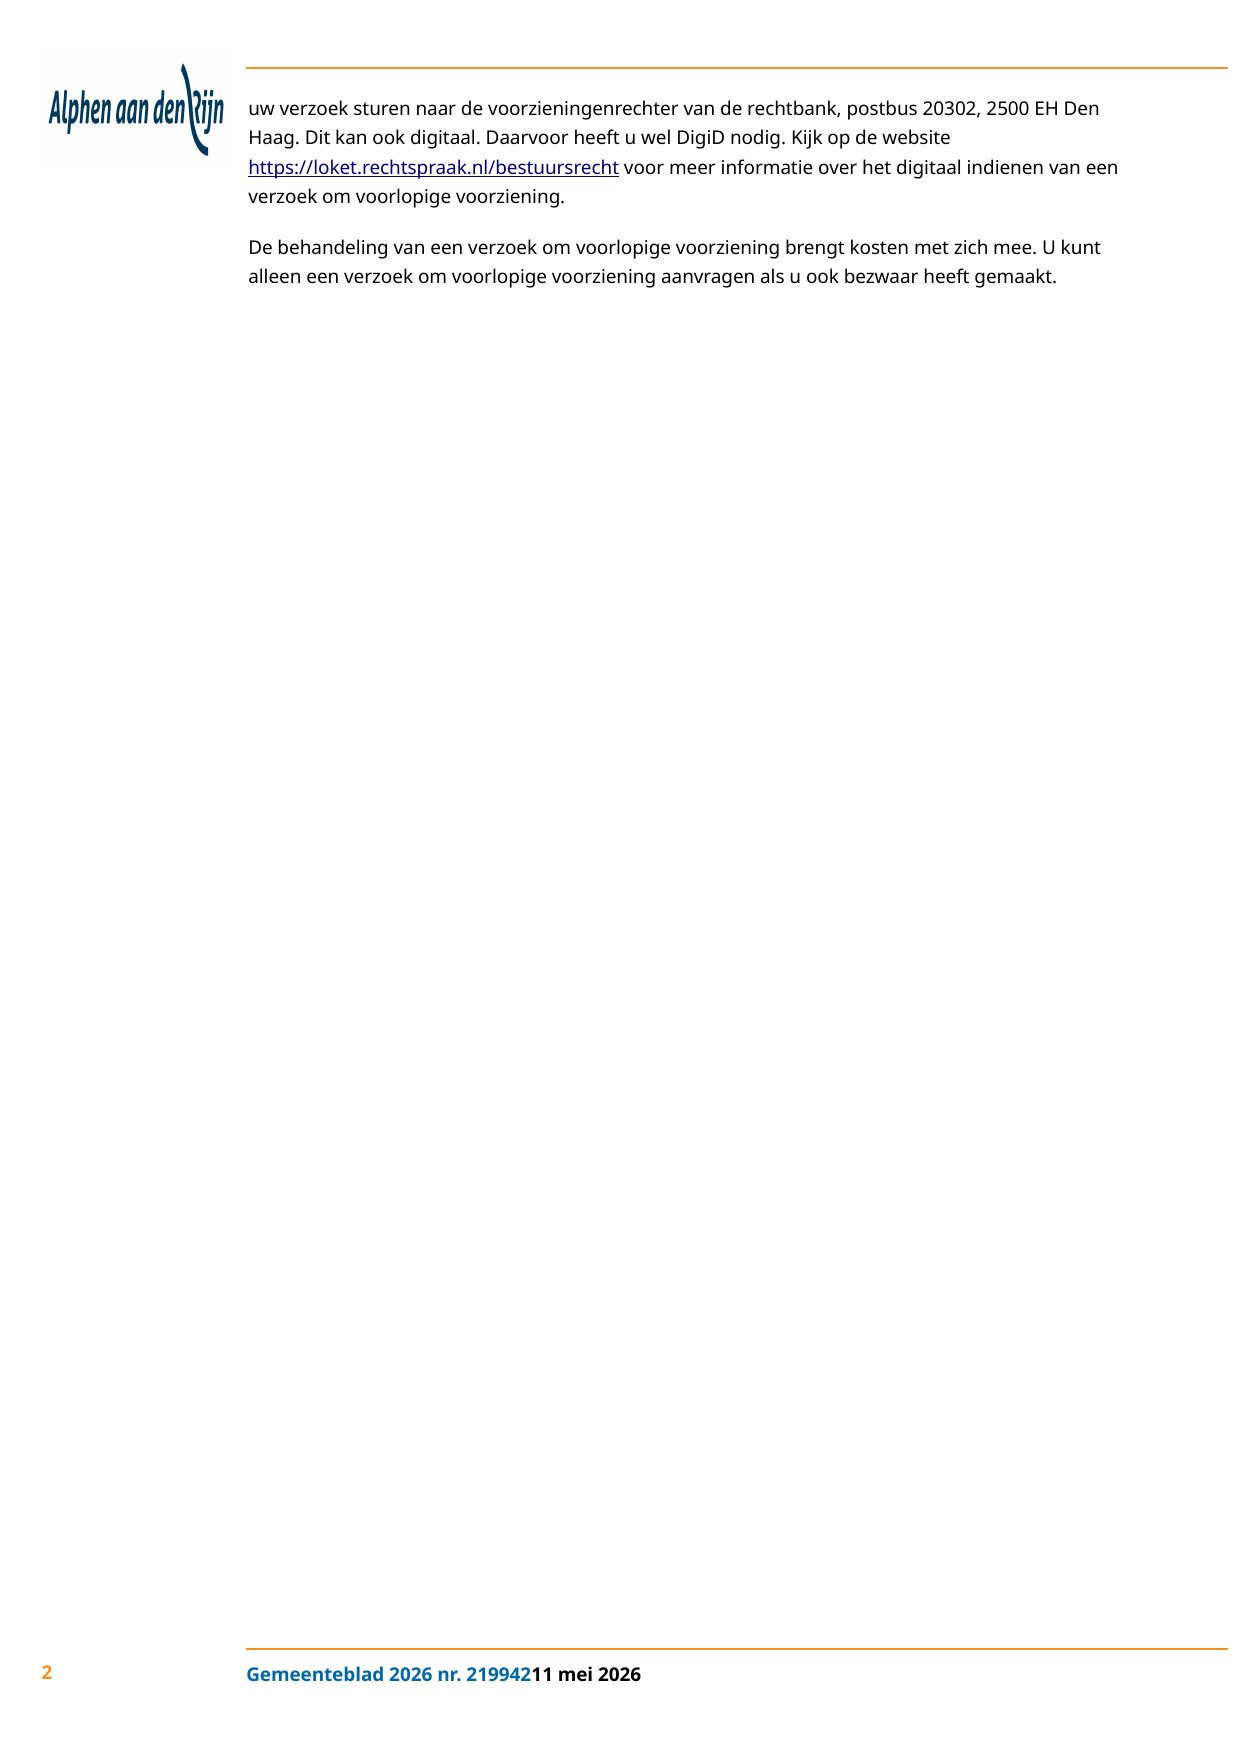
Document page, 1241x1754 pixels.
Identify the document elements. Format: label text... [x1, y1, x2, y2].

picture [41, 47, 231, 172]
text uw verzoek sturen naar de voorzieningenrechter van de rechtbank, postbus 20302, 2500 EH Den Haag. Dit kan ook digitaal. Daarvoor heeft u wel DigiD nodig. Kijk op de website https://loket.rechtspraak.nl/bestuursrecht voor meer informatie over het digitaal indienen van een verzoek om voorlopige voorziening. [248, 95, 1152, 209]
text De behandeling van een verzoek om voorlopige voorziening brengt kosten met zich mee. U kunt alleen een verzoek om voorlopige voorziening aanvragen als u ook bezwaar heeft gemaakt. [248, 234, 1152, 289]
